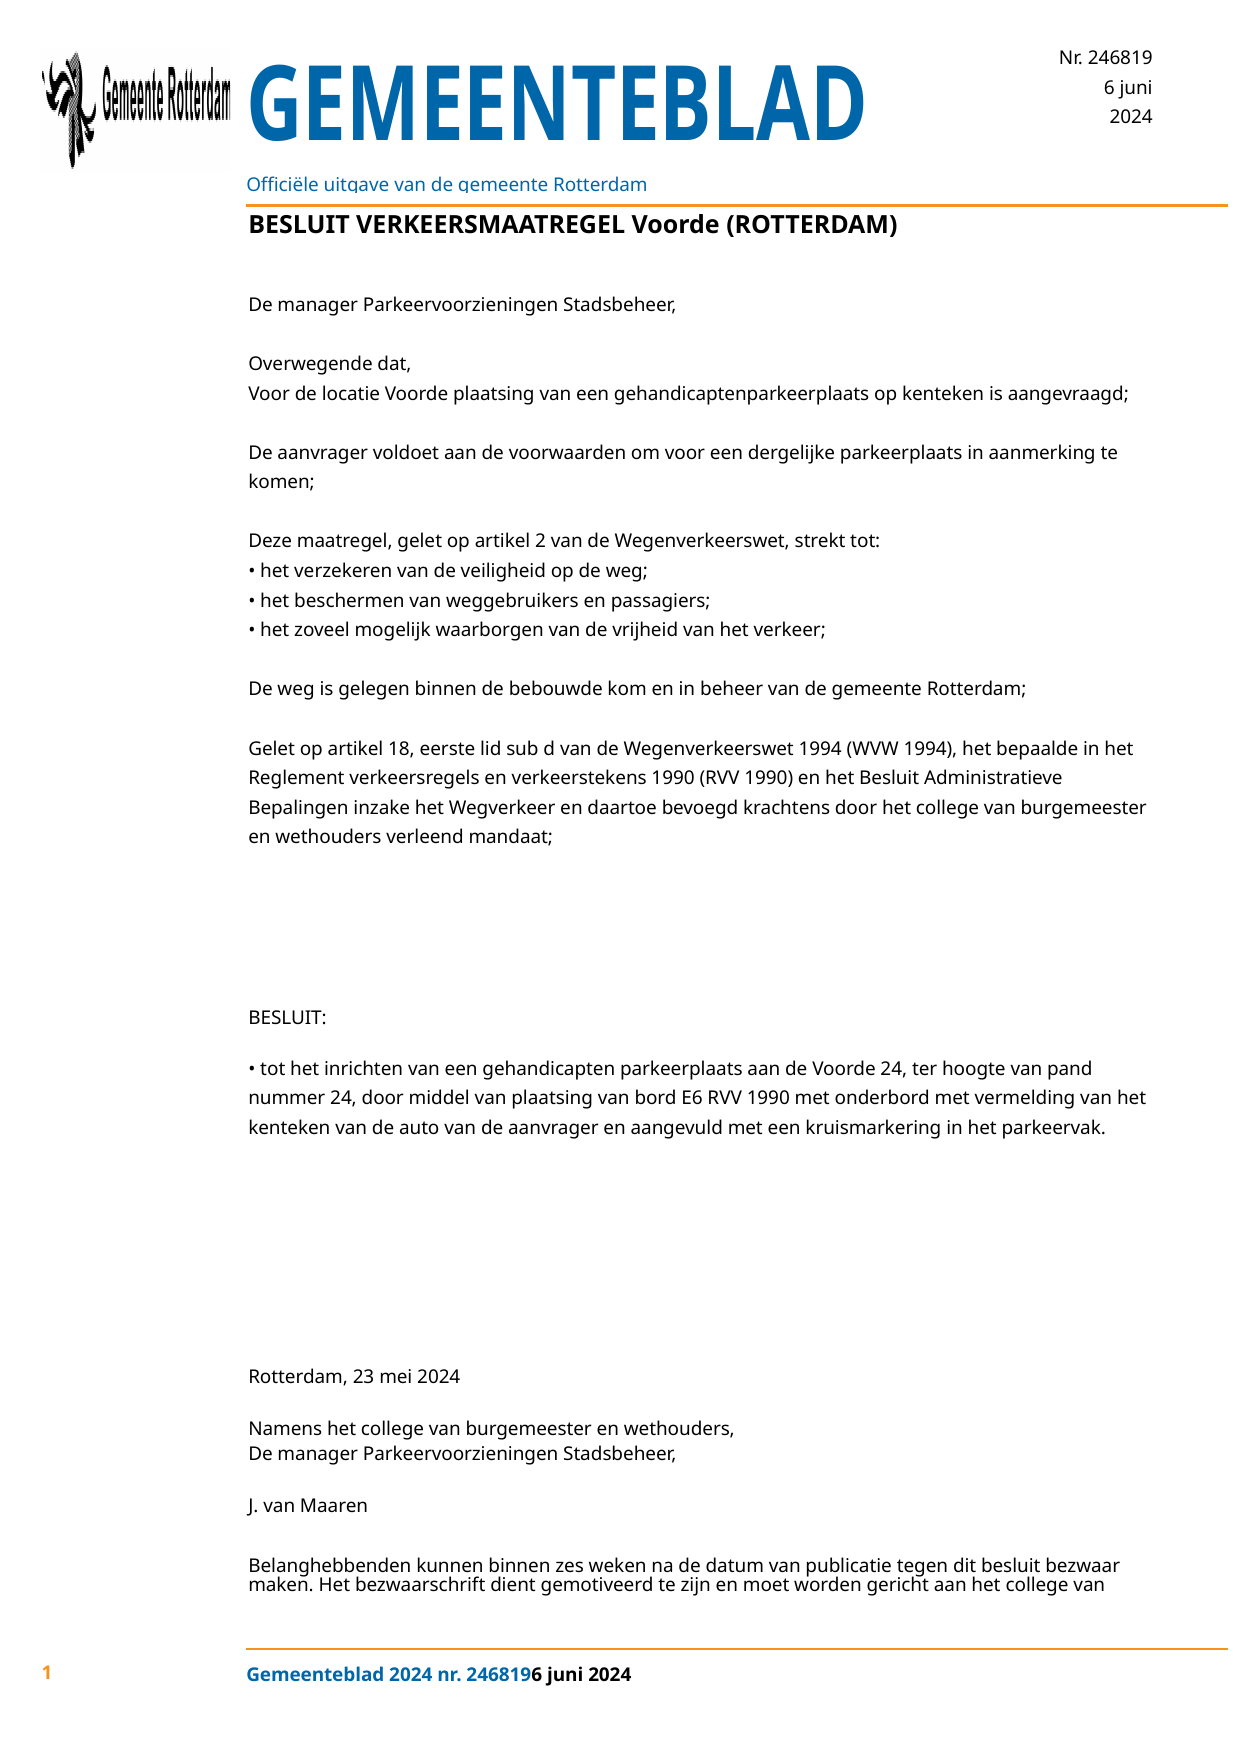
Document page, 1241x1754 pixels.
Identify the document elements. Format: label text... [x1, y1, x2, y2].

text • het beschermen van weggebruikers en passagiers; [248, 587, 1152, 613]
picture [41, 47, 231, 172]
text BESLUIT: [248, 1004, 1152, 1030]
text De weg is gelegen binnen de bebouwde kom en in beheer van de gemeente Rotterdam; [248, 676, 1152, 701]
text Belanghebbenden kunnen binnen zes weken na de datum van publicatie tegen dit besluit bezwaar maken. Het bezwaarschrift dient gemotiveerd te zijn en moet worden gericht aan het college van [248, 1557, 1152, 1596]
text Overwegende dat, [248, 350, 1152, 376]
text J. van Maaren [248, 1492, 1152, 1518]
text • tot het inrichten van een gehandicapten parkeerplaats aan de Voorde 24, ter hoogte van pand nummer 24, door middel van plaatsing van bord E6 RVV 1990 met onderbord met vermelding van het kenteken van de auto van de aanvrager en aangevuld met een kruismarkering in het parkeervak. [248, 1055, 1152, 1140]
text Rotterdam, 23 mei 2024 [248, 1363, 1152, 1389]
text De manager Parkeervoorzieningen Stadsbeheer, [248, 291, 1152, 317]
text BESLUIT VERKEERSMAATREGEL Voorde (ROTTERDAM) [248, 207, 1152, 241]
text Deze maatregel, gelet op artikel 2 van de Wegenverkeerswet, strekt tot: [248, 528, 1152, 553]
text • het zoveel mogelijk waarborgen van de vrijheid van het verkeer; [248, 616, 1152, 642]
text De manager Parkeervoorzieningen Stadsbeheer, [248, 1441, 1152, 1466]
text Gelet op artikel 18, eerste lid sub d van de Wegenverkeerswet 1994 (WVW 1994), het bepaalde in het Reglement verkeersregels en verkeerstekens 1990 (RVV 1990) en het Besluit Administratieve Bepalingen inzake het Wegverkeer en daartoe bevoegd krachtens door het college van burgemeester en wethouders verleend mandaat; [248, 735, 1152, 849]
text Namens het college van burgemeester en wethouders, [248, 1415, 1152, 1441]
text • het verzekeren van de veiligheid op de weg; [248, 557, 1152, 583]
text De aanvrager voldoet aan de voorwaarden om voor een dergelijke parkeerplaats in aanmerking te komen; [248, 439, 1152, 494]
text Voor de locatie Voorde plaatsing van een gehandicaptenparkeerplaats op kenteken is aangevraagd; [248, 380, 1152, 406]
